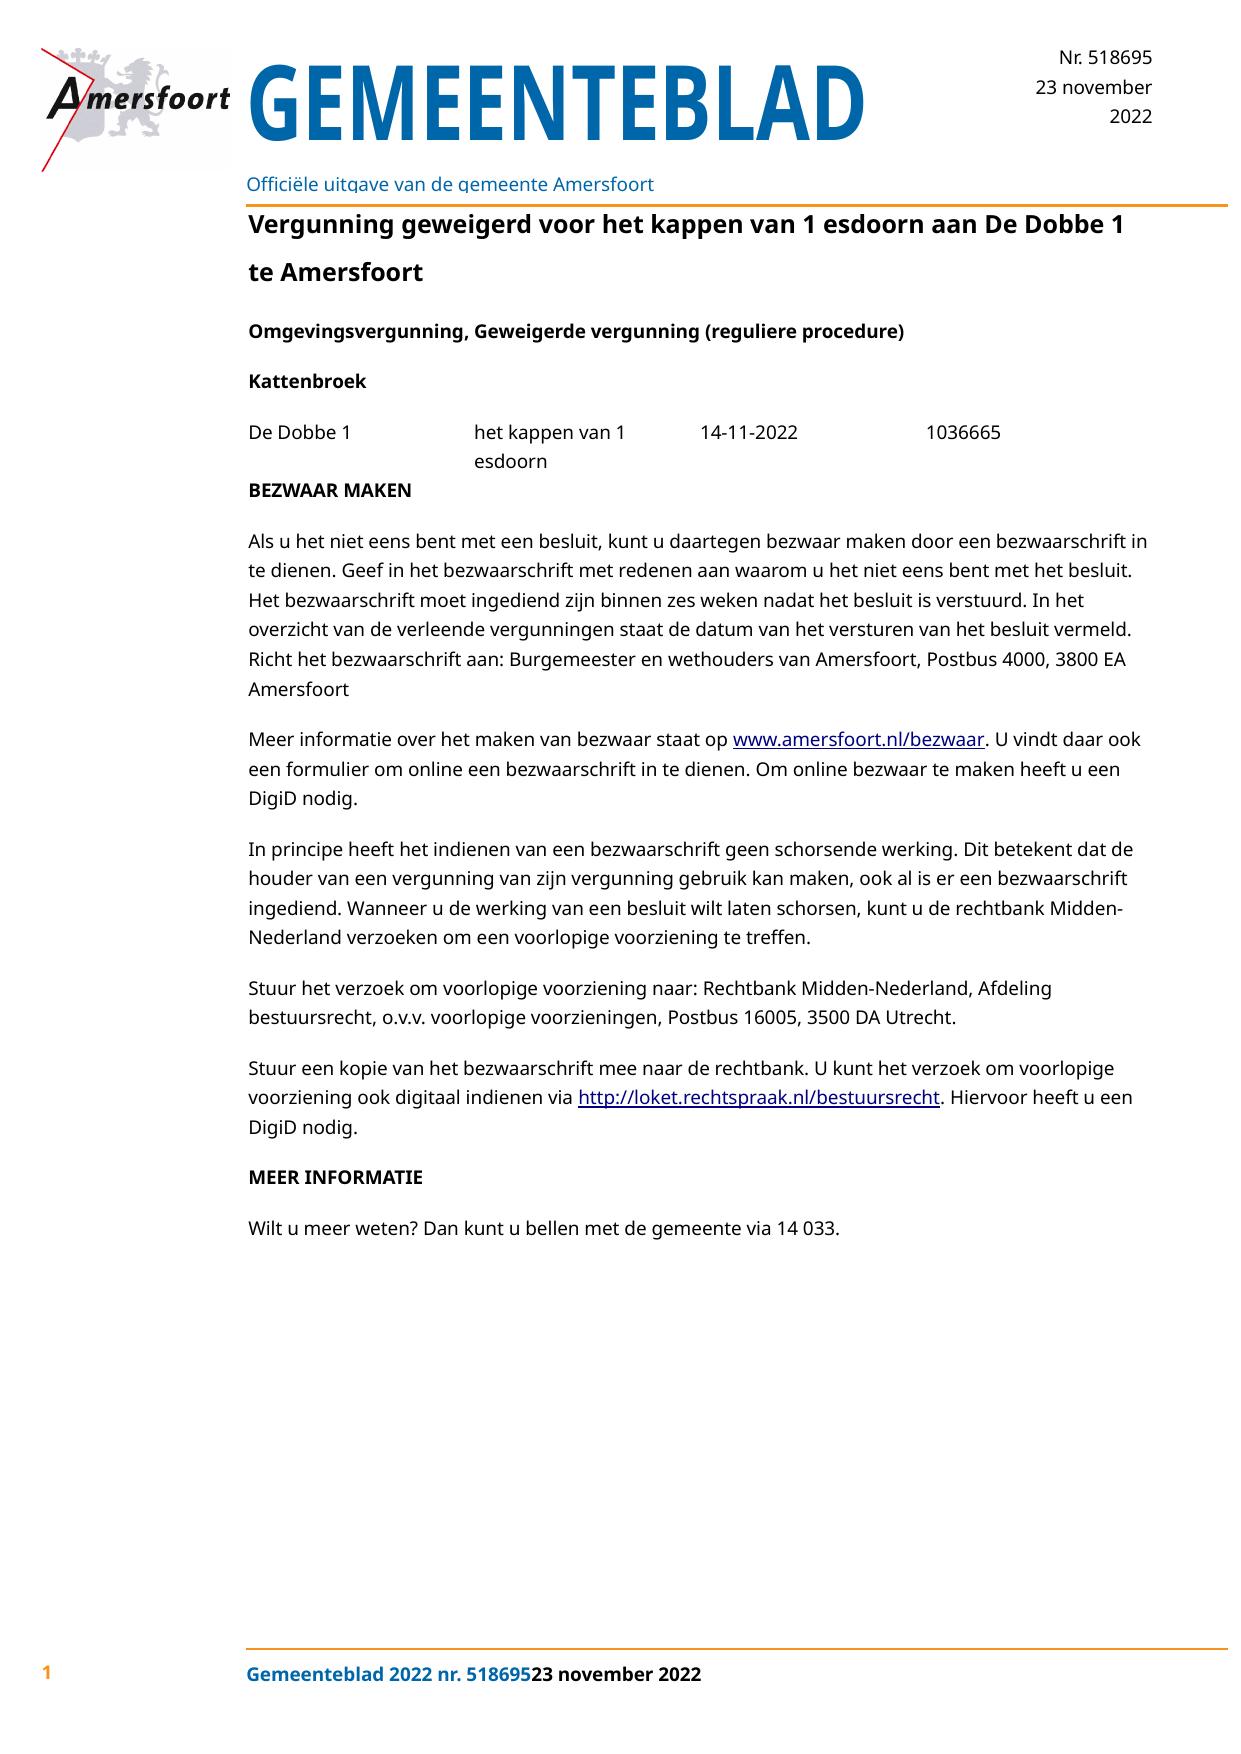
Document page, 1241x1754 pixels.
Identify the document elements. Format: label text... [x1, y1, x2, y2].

table_header De Dobbe 1 [248, 419, 474, 474]
picture [41, 47, 231, 172]
text Als u het niet eens bent met een besluit, kunt u daartegen bezwaar maken door een bezwaarschrift in te dienen. Geef in het bezwaarschrift met redenen aan waarom u het niet eens bent met het besluit. Het bezwaarschrift moet ingediend zijn binnen zes weken nadat het besluit is verstuurd. In het overzicht van de verleende vergunningen staat de datum van het versturen van het besluit vermeld. Richt het bezwaarschrift aan: Burgemeester en wethouders van Amersfoort, Postbus 4000, 3800 EA Amersfoort [248, 528, 1152, 701]
text Omgevingsvergunning, Geweigerde vergunning (reguliere procedure) [248, 318, 1152, 344]
text BEZWAAR MAKEN [248, 477, 1152, 503]
table_header het kappen van 1 esdoorn [474, 419, 700, 474]
table_header 1036665 [926, 419, 1152, 474]
text Wilt u meer weten? Dan kunt u bellen met de gemeente via 14 033. [248, 1215, 1152, 1241]
text Kattenbroek [248, 368, 1152, 394]
table_header 14-11-2022 [700, 419, 926, 474]
text Stuur het verzoek om voorlopige voorziening naar: Rechtbank Midden-Nederland, Afdeling bestuursrecht, o.v.v. voorlopige voorzieningen, Postbus 16005, 3500 DA Utrecht. [248, 975, 1152, 1030]
text MEER INFORMATIE [248, 1164, 1152, 1190]
text Vergunning geweigerd voor het kappen van 1 esdoorn aan De Dobbe 1 te Amersfoort [248, 207, 1152, 288]
text In principe heeft het indienen van een bezwaarschrift geen schorsende werking. Dit betekent dat de houder van een vergunning van zijn vergunning gebruik kan maken, ook al is er een bezwaarschrift ingediend. Wanneer u de werking van een besluit wilt laten schorsen, kunt u de rechtbank Midden-Nederland verzoeken om een voorlopige voorziening te treffen. [248, 836, 1152, 950]
text Meer informatie over het maken van bezwaar staat op www.amersfoort.nl/bezwaar. U vindt daar ook een formulier om online een bezwaarschrift in te dienen. Om online bezwaar te maken heeft u een DigiD nodig. [248, 726, 1152, 811]
text Stuur een kopie van het bezwaarschrift mee naar de rechtbank. U kunt het verzoek om voorlopige voorziening ook digitaal indienen via http://loket.rechtspraak.nl/bestuursrecht. Hiervoor heeft u een DigiD nodig. [248, 1055, 1152, 1140]
